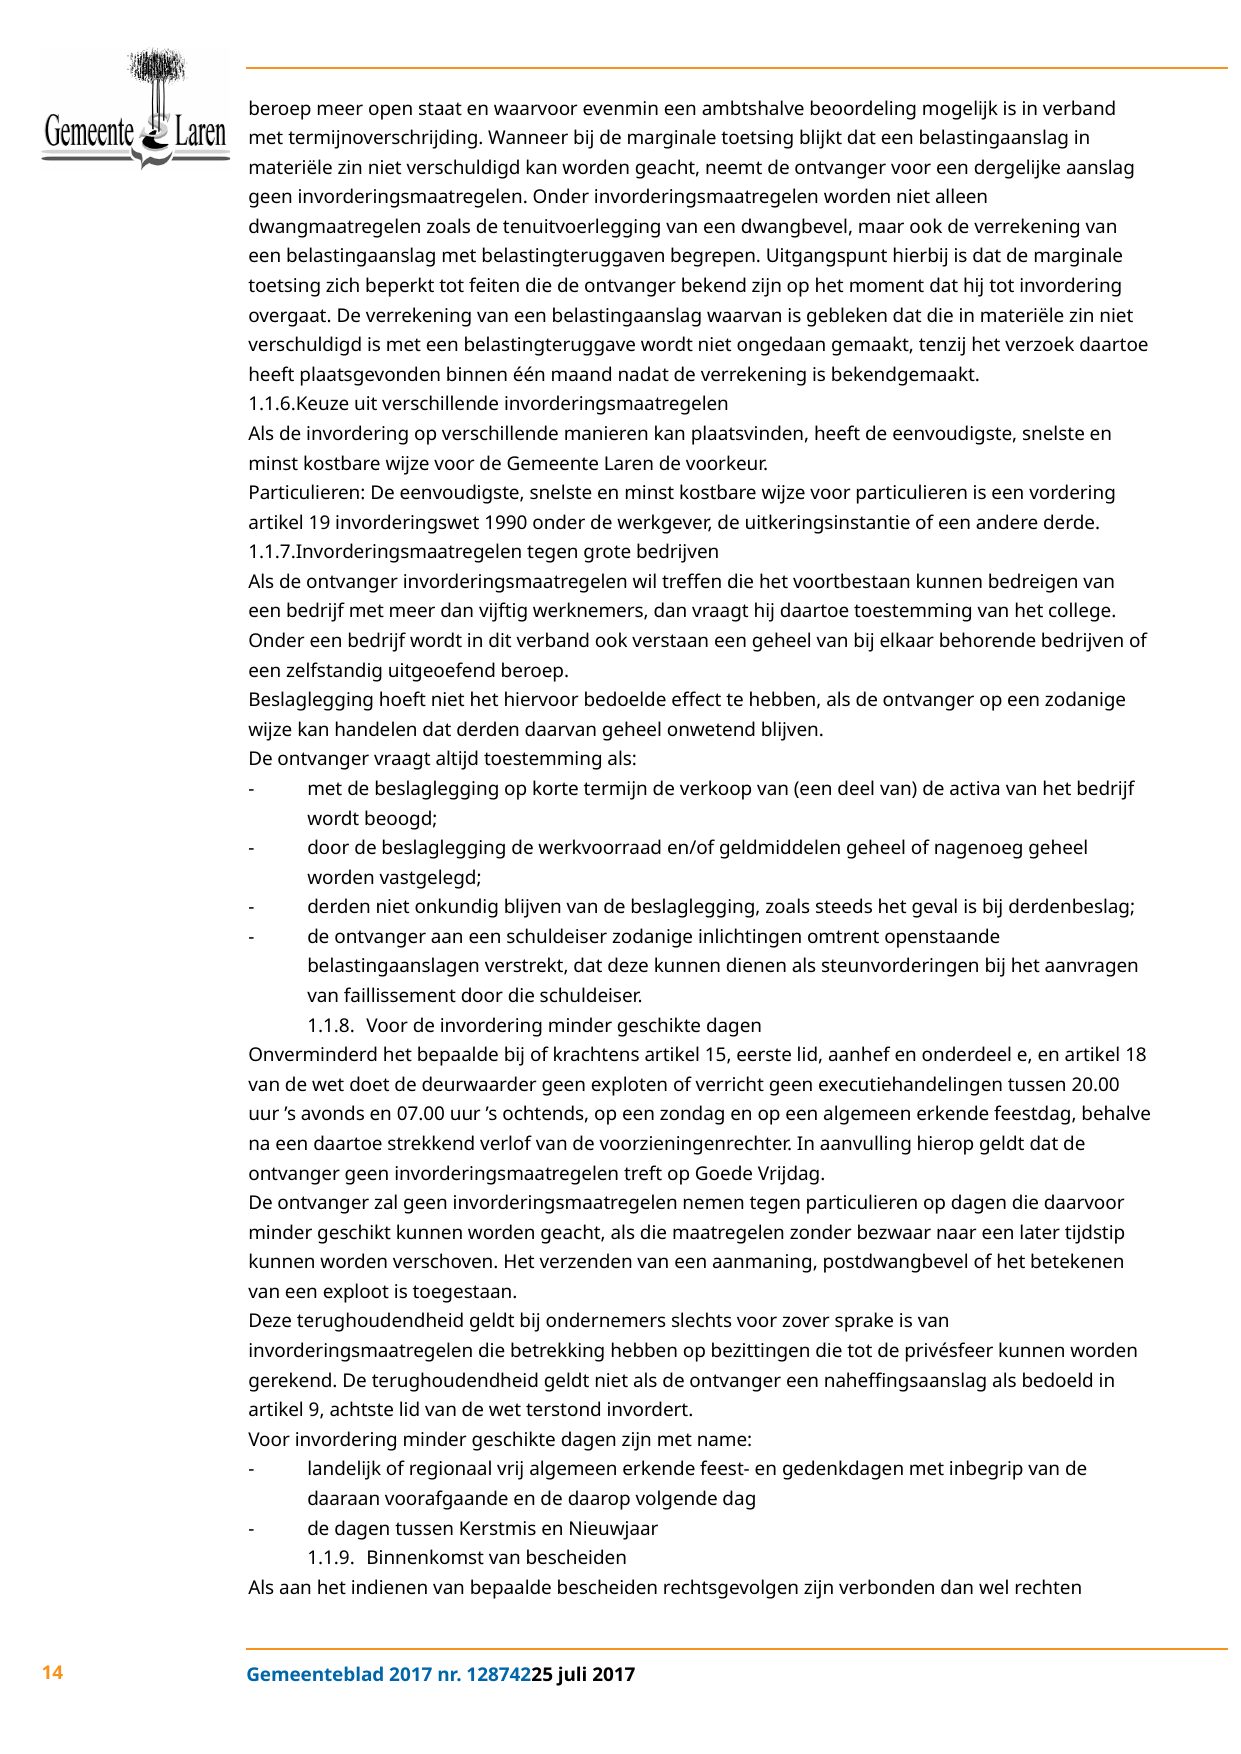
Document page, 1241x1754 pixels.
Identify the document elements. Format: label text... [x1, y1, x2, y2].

list landelijk of regionaal vrij algemeen erkende feest- en gedenkdagen met inbegrip van de daaraan voorafgaande en de daarop volgende dag [248, 1456, 1152, 1511]
list de ontvanger aan een schuldeiser zodanige inlichtingen omtrent openstaande belastingaanslagen verstrekt, dat deze kunnen dienen als steunvorderingen bij het aanvragen van faillissement door die schuldeiser. [248, 923, 1152, 1008]
text 1.1.7.Invorderingsmaatregelen tegen grote bedrijven [248, 538, 1152, 564]
text 1.1.6.Keuze uit verschillende invorderingsmaatregelen [248, 391, 1152, 416]
text Particulieren: De eenvoudigste, snelste en minst kostbare wijze voor particulieren is een vordering artikel 19 invorderingswet 1990 onder de werkgever, de uitkeringsinstantie of een andere derde. [248, 479, 1152, 535]
text Als aan het indienen van bepaalde bescheiden rechtsgevolgen zijn verbonden dan wel rechten [248, 1574, 1152, 1600]
list Voor de invordering minder geschikte dagen [307, 1012, 1152, 1038]
list Binnenkomst van bescheiden [307, 1544, 1152, 1570]
text Voor invordering minder geschikte dagen zijn met name: [248, 1426, 1152, 1452]
text Beslaglegging hoeft niet het hiervoor bedoelde effect te hebben, als de ontvanger op een zodanige wijze kan handelen dat derden daarvan geheel onwetend blijven. [248, 686, 1152, 742]
text De ontvanger vraagt altijd toestemming als: [248, 746, 1152, 771]
list met de beslaglegging op korte termijn de verkoop van (een deel van) de activa van het bedrijf wordt beoogd; [248, 775, 1152, 831]
picture [41, 47, 231, 172]
text De ontvanger zal geen invorderingsmaatregelen nemen tegen particulieren op dagen die daarvoor minder geschikt kunnen worden geacht, als die maatregelen zonder bezwaar naar een later tijdstip kunnen worden verschoven. Het verzenden van een aanmaning, postdwangbevel of het betekenen van een exploot is toegestaan. [248, 1189, 1152, 1304]
text Deze terughoudendheid geldt bij ondernemers slechts voor zover sprake is van invorderingsmaatregelen die betrekking hebben op bezittingen die tot de privésfeer kunnen worden gerekend. De terughoudendheid geldt niet als de ontvanger een naheffingsaanslag als bedoeld in artikel 9, achtste lid van de wet terstond invordert. [248, 1308, 1152, 1422]
text Als de ontvanger invorderingsmaatregelen wil treffen die het voortbestaan kunnen bedreigen van een bedrijf met meer dan vijftig werknemers, dan vraagt hij daartoe toestemming van het college. Onder een bedrijf wordt in dit verband ook verstaan een geheel van bij elkaar behorende bedrijven of een zelfstandig uitgeoefend beroep. [248, 568, 1152, 683]
text beroep meer open staat en waarvoor evenmin een ambtshalve beoordeling mogelijk is in verband met termijnoverschrijding. Wanneer bij de marginale toetsing blijkt dat een belastingaanslag in materiële zin niet verschuldigd kan worden geacht, neemt de ontvanger voor een dergelijke aanslag geen invorderingsmaatregelen. Onder invorderingsmaatregelen worden niet alleen dwangmaatregelen zoals de tenuitvoerlegging van een dwangbevel, maar ook de verrekening van een belastingaanslag met belastingteruggaven begrepen. Uitgangspunt hierbij is dat de marginale toetsing zich beperkt tot feiten die de ontvanger bekend zijn op het moment dat hij tot invordering overgaat. De verrekening van een belastingaanslag waarvan is gebleken dat die in materiële zin niet verschuldigd is met een belastingteruggave wordt niet ongedaan gemaakt, tenzij het verzoek daartoe heeft plaatsgevonden binnen één maand nadat de verrekening is bekendgemaakt. [248, 95, 1152, 387]
text Onverminderd het bepaalde bij of krachtens artikel 15, eerste lid, aanhef en onderdeel e, en artikel 18 van de wet doet de deurwaarder geen exploten of verricht geen executiehandelingen tussen 20.00 uur ’s avonds en 07.00 uur ’s ochtends, op een zondag en op een algemeen erkende feestdag, behalve na een daartoe strekkend verlof van de voorzieningenrechter. In aanvulling hierop geldt dat de ontvanger geen invorderingsmaatregelen treft op Goede Vrijdag. [248, 1041, 1152, 1186]
list door de beslaglegging de werkvoorraad en/of geldmiddelen geheel of nagenoeg geheel worden vastgelegd; [248, 834, 1152, 890]
list derden niet onkundig blijven van de beslaglegging, zoals steeds het geval is bij derdenbeslag; [248, 893, 1152, 919]
text Als de invordering op verschillende manieren kan plaatsvinden, heeft de eenvoudigste, snelste en minst kostbare wijze voor de Gemeente Laren de voorkeur. [248, 420, 1152, 476]
list de dagen tussen Kerstmis en Nieuwjaar [248, 1515, 1152, 1541]
